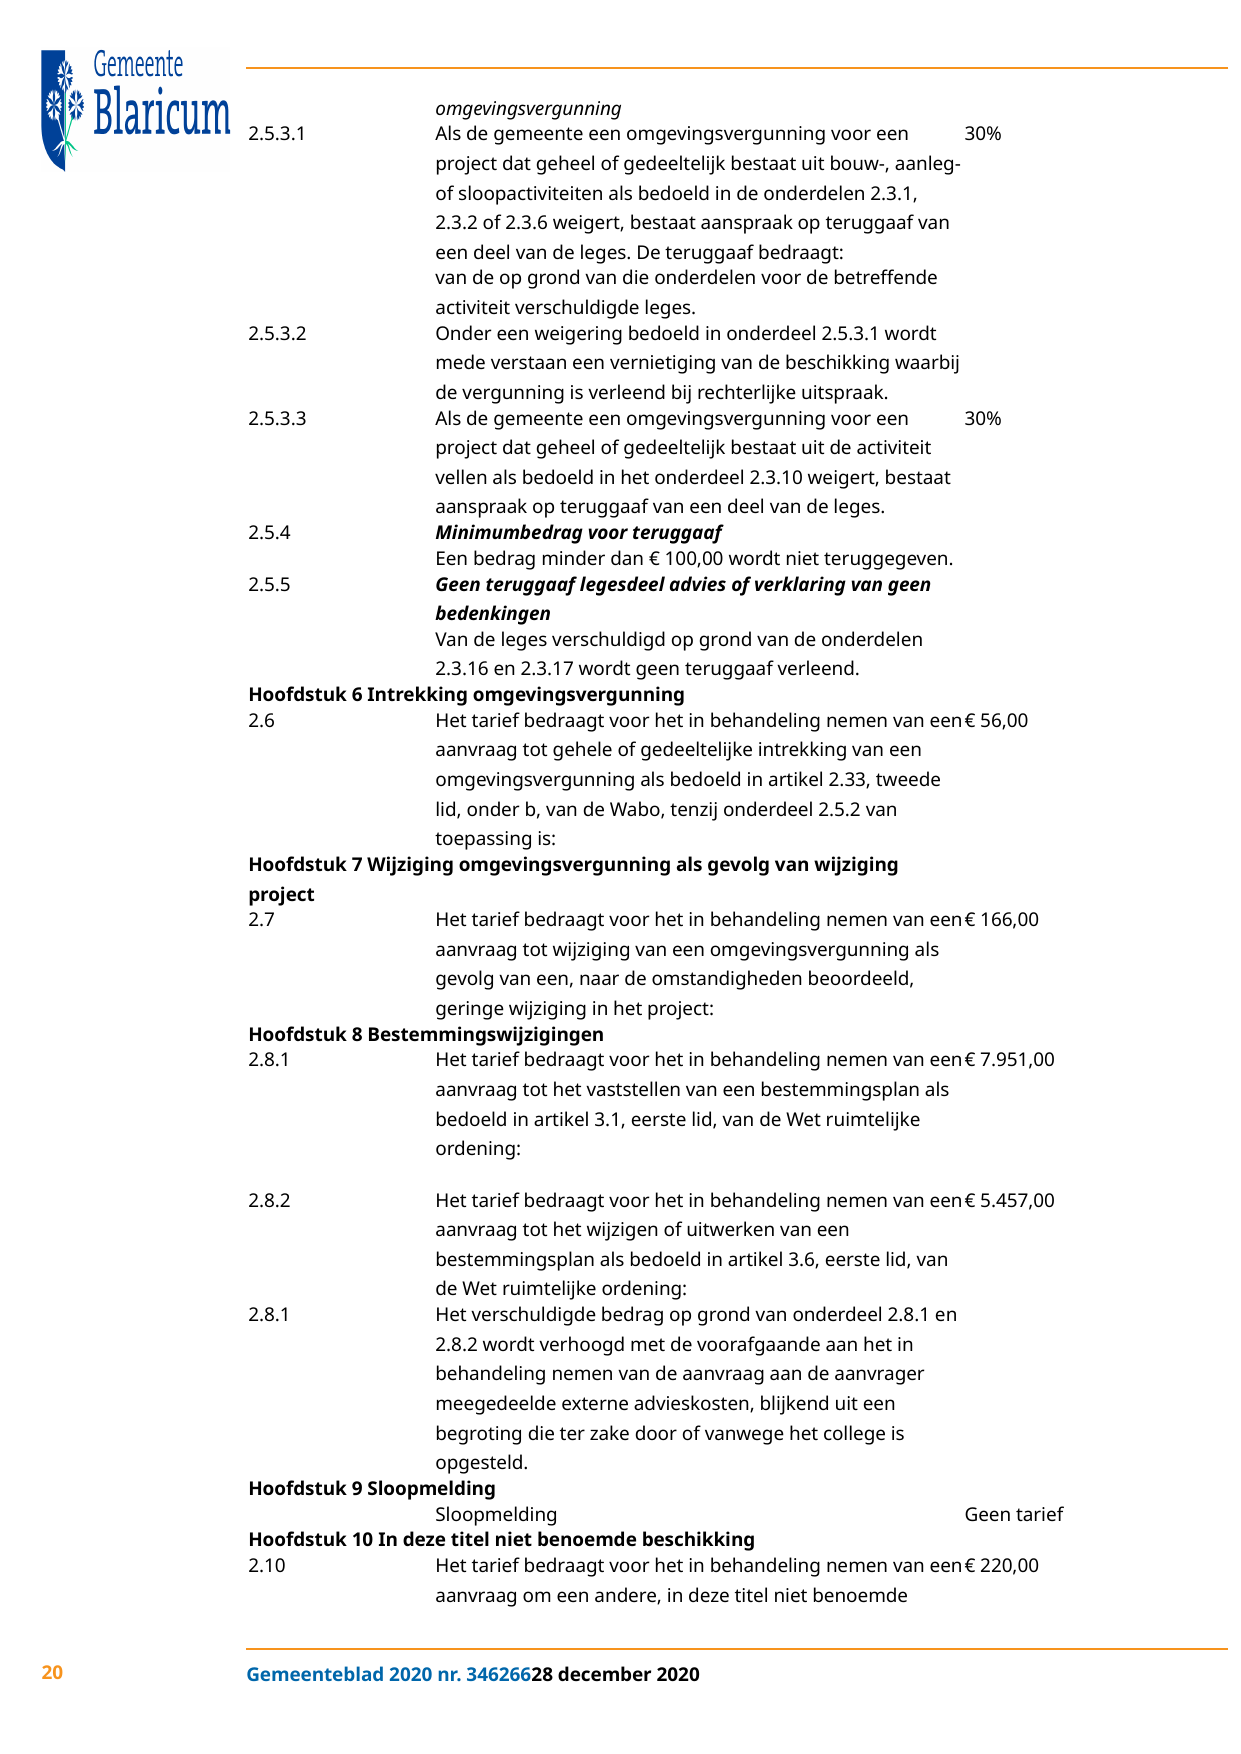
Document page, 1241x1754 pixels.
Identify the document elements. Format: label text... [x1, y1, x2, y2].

table_cell Het verschuldigde bedrag op grond van onderdeel 2.8.1 en 2.8.2 wordt verhoogd met de voorafgaande aan het in behandeling nemen van de aanvraag aan de aanvrager meegedeelde externe advieskosten, blijkend uit een begroting die ter zake door of vanwege het college is opgesteld. [435, 1301, 964, 1475]
table_cell € 220,00 [964, 1552, 1152, 1607]
table_cell 2.5.4 [248, 519, 435, 545]
table_cell € 166,00 [964, 906, 1152, 1021]
table_cell Het tarief bedraagt voor het in behandeling nemen van een aanvraag om een andere, in deze titel niet benoemde [435, 1552, 964, 1607]
table_cell [964, 626, 1152, 681]
table_cell 2.7 [248, 906, 435, 1021]
table_cell [248, 1501, 435, 1526]
table_cell Minimumbedrag voor teruggaaf [435, 519, 964, 545]
table_cell Hoofdstuk 6 Intrekking omgevingsvergunning [248, 681, 964, 707]
picture [41, 47, 231, 172]
table_cell € 56,00 [964, 707, 1152, 851]
table_cell € 7.951,00 [964, 1047, 1152, 1161]
table_cell [248, 1161, 435, 1187]
table_cell Het tarief bedraagt voor het in behandeling nemen van een aanvraag tot het vaststellen van een bestemmingsplan als bedoeld in artikel 3.1, eerste lid, van de Wet ruimtelijke ordening: [435, 1047, 964, 1161]
table_cell Geen tarief [964, 1501, 1152, 1526]
table_cell Hoofdstuk 10 In deze titel niet benoemde beschikking [248, 1526, 964, 1552]
table_cell Van de leges verschuldigd op grond van de onderdelen 2.3.16 en 2.3.17 wordt geen teruggaaf verleend. [435, 626, 964, 681]
table_cell [435, 1161, 964, 1187]
table_cell [248, 545, 435, 571]
table_cell Het tarief bedraagt voor het in behandeling nemen van een aanvraag tot wijziging van een omgevingsvergunning als gevolg van een, naar de omstandigheden beoordeeld, geringe wijziging in het project: [435, 906, 964, 1021]
table_cell 30% [964, 121, 1152, 264]
table_cell 2.6 [248, 707, 435, 851]
table_cell [964, 95, 1152, 121]
table_cell Hoofdstuk 7 Wijziging omgevingsvergunning als gevolg van wijziging project [248, 851, 964, 906]
table_cell Geen teruggaaf legesdeel advies of verklaring van geen bedenkingen [435, 571, 964, 626]
table_cell Als de gemeente een omgevingsvergunning voor een project dat geheel of gedeeltelijk bestaat uit bouw-, aanleg- of sloopactiviteiten als bedoeld in de onderdelen 2.3.1, 2.3.2 of 2.3.6 weigert, bestaat aanspraak op teruggaaf van een deel van de leges. De teruggaaf bedraagt: [435, 121, 964, 264]
table_cell [964, 1526, 1152, 1552]
table_cell [964, 1161, 1152, 1187]
table_cell van de op grond van die onderdelen voor de betreffende activiteit verschuldigde leges. [435, 265, 964, 320]
table_cell Het tarief bedraagt voor het in behandeling nemen van een aanvraag tot gehele of gedeeltelijke intrekking van een omgevingsvergunning als bedoeld in artikel 2.33, tweede lid, onder b, van de Wabo, tenzij onderdeel 2.5.2 van toepassing is: [435, 707, 964, 851]
table_cell € 5.457,00 [964, 1187, 1152, 1301]
table_cell Onder een weigering bedoeld in onderdeel 2.5.3.1 wordt mede verstaan een vernietiging van de beschikking waarbij de vergunning is verleend bij rechterlijke uitspraak. [435, 320, 964, 405]
table_cell [964, 519, 1152, 545]
table_cell Als de gemeente een omgevingsvergunning voor een project dat geheel of gedeeltelijk bestaat uit de activiteit vellen als bedoeld in het onderdeel 2.3.10 weigert, bestaat aanspraak op teruggaaf van een deel van de leges. [435, 405, 964, 519]
table_cell Hoofdstuk 8 Bestemmingswijzigingen [248, 1021, 964, 1047]
table_cell 2.10 [248, 1552, 435, 1607]
table_cell [964, 1021, 1152, 1047]
table_cell Sloopmelding [435, 1501, 964, 1526]
table_cell [964, 265, 1152, 320]
table_cell [964, 851, 1152, 906]
table_cell Het tarief bedraagt voor het in behandeling nemen van een aanvraag tot het wijzigen of uitwerken van een bestemmingsplan als bedoeld in artikel 3.6, eerste lid, van de Wet ruimtelijke ordening: [435, 1187, 964, 1301]
table_cell 30% [964, 405, 1152, 519]
table_cell [964, 545, 1152, 571]
table_cell [964, 1301, 1152, 1475]
table_cell Hoofdstuk 9 Sloopmelding [248, 1475, 964, 1501]
table_cell Een bedrag minder dan € 100,00 wordt niet teruggegeven. [435, 545, 964, 571]
table_cell 2.8.1 [248, 1047, 435, 1161]
table_cell [964, 571, 1152, 626]
table_cell 2.5.3.3 [248, 405, 435, 519]
table_cell 2.5.3.1 [248, 121, 435, 264]
table_cell 2.8.2 [248, 1187, 435, 1301]
table_cell [248, 626, 435, 681]
table_cell omgevingsvergunning [435, 95, 964, 121]
table_cell [964, 320, 1152, 405]
table_cell [248, 95, 435, 121]
table_cell [964, 681, 1152, 707]
table_cell [964, 1475, 1152, 1501]
table_cell [248, 265, 435, 320]
table_cell 2.5.5 [248, 571, 435, 626]
table_cell 2.5.3.2 [248, 320, 435, 405]
table_cell 2.8.1 [248, 1301, 435, 1475]
